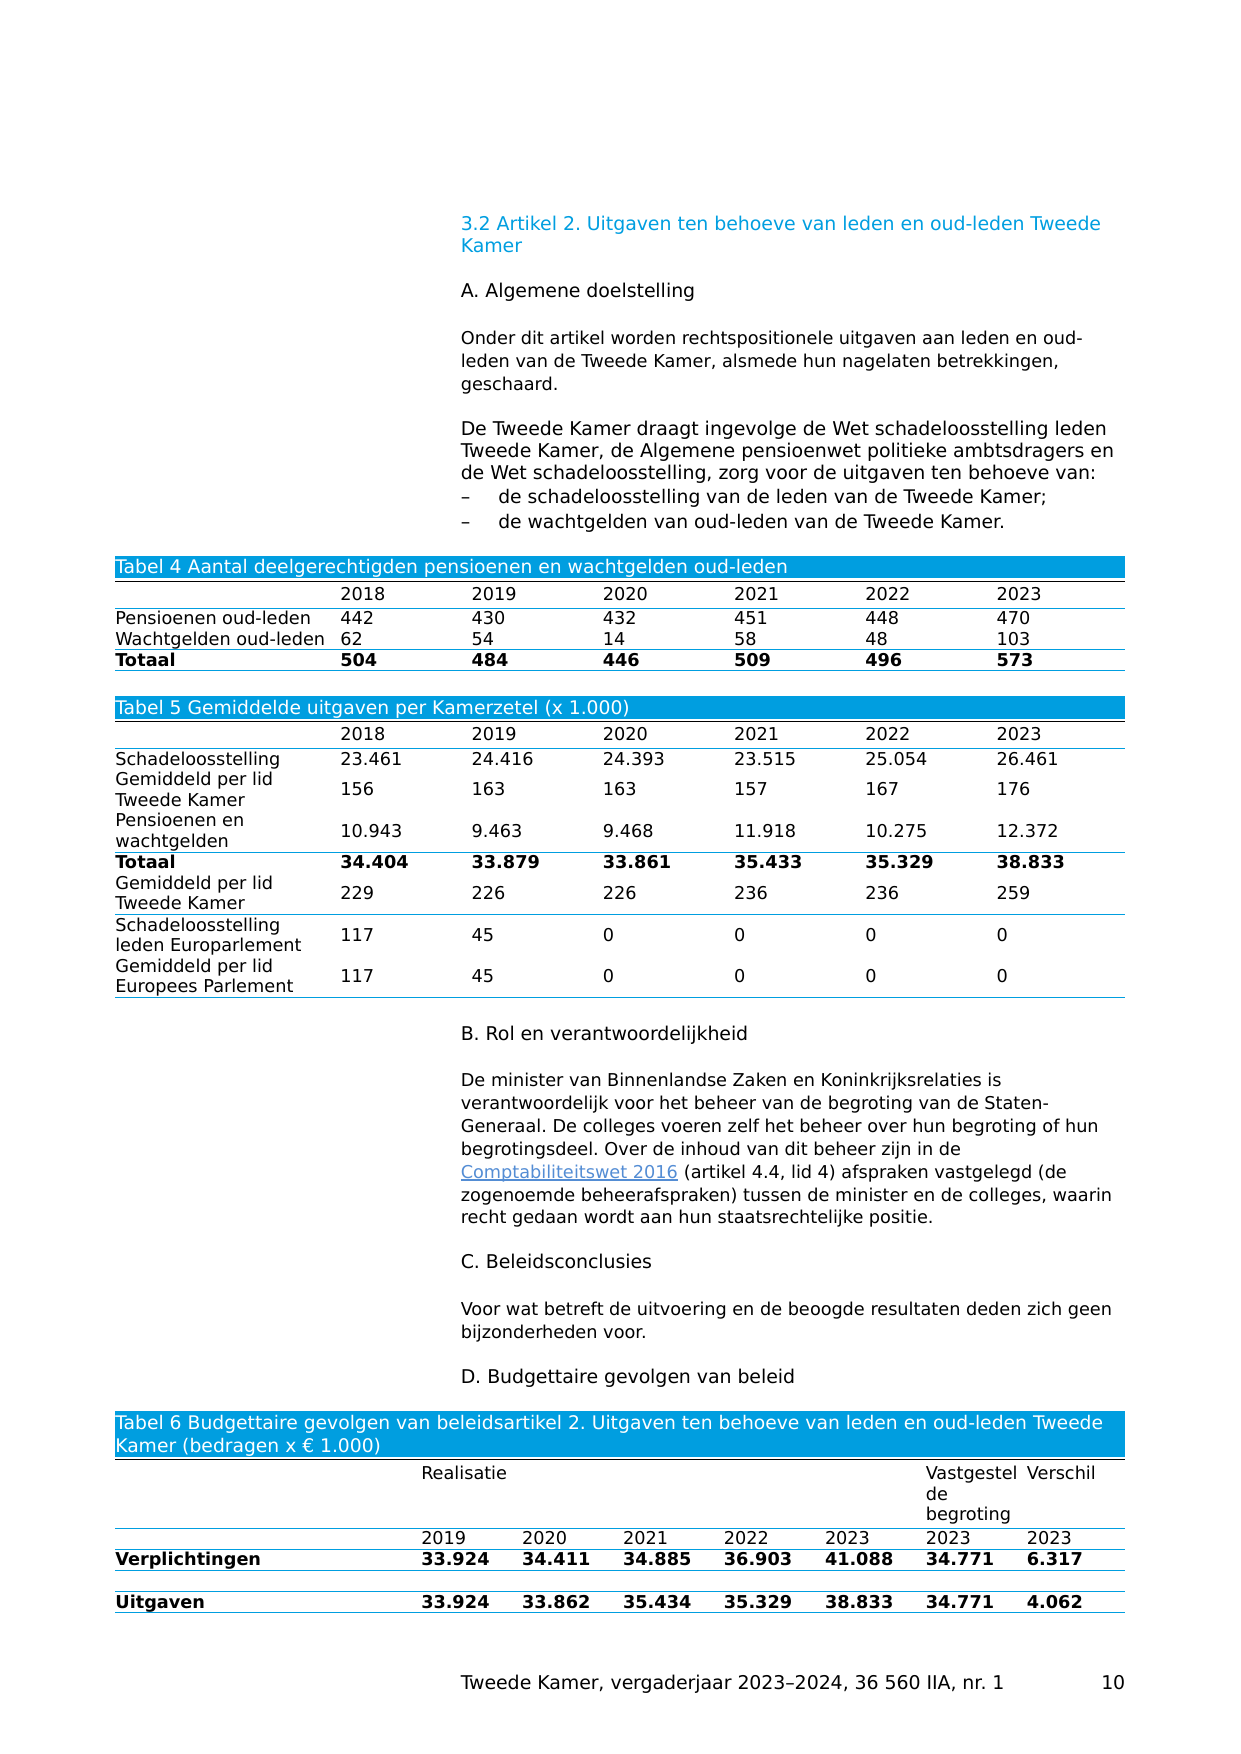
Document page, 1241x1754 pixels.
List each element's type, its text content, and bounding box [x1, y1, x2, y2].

table_cell [519, 1571, 620, 1591]
table_cell Schadeloosstelling [115, 749, 337, 769]
table_cell 35.434 [620, 1592, 721, 1612]
table_cell 509 [731, 650, 862, 670]
table_cell 446 [600, 650, 731, 670]
table_cell 9.463 [469, 810, 600, 852]
table_cell 2021 [731, 582, 862, 607]
table_cell 62 [337, 629, 468, 649]
table_cell 2023 [1024, 1529, 1125, 1549]
table_cell 33.862 [519, 1592, 620, 1612]
table_cell 2023 [923, 1529, 1024, 1549]
table_cell Realisatie [418, 1460, 923, 1528]
table_cell 236 [862, 873, 993, 914]
title A. Algemene doelstelling [461, 280, 1125, 302]
table_cell 226 [600, 873, 731, 914]
table_cell 484 [469, 650, 600, 670]
table_cell 34.885 [620, 1550, 721, 1570]
table_cell 2020 [600, 582, 731, 607]
table_cell [822, 1571, 923, 1591]
table_cell 2021 [731, 722, 862, 748]
table_cell 10.275 [862, 810, 993, 852]
table_cell Vastgestelde begroting [923, 1460, 1024, 1528]
table_cell 2023 [994, 722, 1125, 748]
text Voor wat betreft de uitvoering en de beoogde resultaten deden zich geen bijzonderheden voor. [461, 1297, 1125, 1343]
table_cell [115, 1529, 418, 1549]
table_cell [115, 722, 337, 748]
table_cell 470 [994, 609, 1125, 629]
table_cell 23.515 [731, 749, 862, 769]
table_cell 45 [469, 915, 600, 956]
table_cell Pensioenen en wachtgelden [115, 810, 337, 852]
table_cell 0 [862, 915, 993, 956]
table_cell 6.317 [1024, 1550, 1125, 1570]
table_cell 226 [469, 873, 600, 914]
table_cell 496 [862, 650, 993, 670]
table_cell 236 [731, 873, 862, 914]
table_cell 34.411 [519, 1550, 620, 1570]
table_cell Schadeloosstelling leden Europarlement [115, 915, 337, 956]
table_cell 0 [731, 956, 862, 997]
table_cell 157 [731, 769, 862, 810]
table_cell 23.461 [337, 749, 468, 769]
table_cell 35.329 [721, 1592, 822, 1612]
table_cell Verschil [1024, 1460, 1125, 1528]
table_cell 2023 [822, 1529, 923, 1549]
table_cell 14 [600, 629, 731, 649]
table_cell 0 [731, 915, 862, 956]
table_cell 58 [731, 629, 862, 649]
table_cell 229 [337, 873, 468, 914]
table_cell [115, 1571, 418, 1591]
table_cell 4.062 [1024, 1592, 1125, 1612]
table_cell 2019 [418, 1529, 519, 1549]
table_cell 448 [862, 609, 993, 629]
table_cell Gemiddeld per lid Tweede Kamer [115, 873, 337, 914]
table_cell 2023 [994, 582, 1125, 607]
table_cell 156 [337, 769, 468, 810]
table_cell 117 [337, 915, 468, 956]
table_cell 2019 [469, 582, 600, 607]
table_cell 38.833 [822, 1592, 923, 1612]
table_cell 45 [469, 956, 600, 997]
table_cell 34.771 [923, 1592, 1024, 1612]
table_cell 430 [469, 609, 600, 629]
table_cell Verplichtingen [115, 1550, 418, 1570]
table_cell 33.861 [600, 853, 731, 873]
table_cell 54 [469, 629, 600, 649]
table_cell Uitgaven [115, 1592, 418, 1612]
text De minister van Binnenlandse Zaken en Koninkrijksrelaties is verantwoordelijk voor het beheer van de begroting van de Staten-Generaal. De colleges voeren zelf het beheer over hun begroting of hun begrotingsdeel. Over de inhoud van dit beheer zijn in de Comptabiliteitswet 2016 (artikel 4.4, lid 4) afspraken vastgelegd (de zogenoemde beheerafspraken) tussen de minister en de colleges, waarin recht gedaan wordt aan hun staatsrechtelijke positie. [461, 1068, 1125, 1228]
table_cell 117 [337, 956, 468, 997]
title C. Beleidsconclusies [461, 1251, 1125, 1273]
table_cell 103 [994, 629, 1125, 649]
table_cell 167 [862, 769, 993, 810]
table_cell [115, 1460, 418, 1528]
table_cell 33.924 [418, 1592, 519, 1612]
table_cell 2022 [862, 722, 993, 748]
table_cell 2020 [519, 1529, 620, 1549]
title B. Rol en verantwoordelijkheid [461, 1022, 1125, 1044]
table_cell 36.903 [721, 1550, 822, 1570]
table_cell Totaal [115, 650, 337, 670]
table_cell 573 [994, 650, 1125, 670]
table_cell 2019 [469, 722, 600, 748]
table_cell 41.088 [822, 1550, 923, 1570]
table_cell 2018 [337, 722, 468, 748]
table_cell [721, 1571, 822, 1591]
table_cell Totaal [115, 853, 337, 873]
table_cell 34.771 [923, 1550, 1024, 1570]
list de schadeloosstelling van de leden van de Tweede Kamer; [461, 483, 1125, 508]
list de wachtgelden van oud-leden van de Tweede Kamer. [461, 508, 1125, 533]
table_cell 24.416 [469, 749, 600, 769]
table_cell 2018 [337, 582, 468, 607]
table_cell Pensioenen oud-leden [115, 609, 337, 629]
title D. Budgettaire gevolgen van beleid [461, 1366, 1125, 1388]
table_cell 0 [600, 956, 731, 997]
table_cell 259 [994, 873, 1125, 914]
table_cell Wachtgelden oud-leden [115, 629, 337, 649]
table_cell Gemiddeld per lid Tweede Kamer [115, 769, 337, 810]
table_cell 10.943 [337, 810, 468, 852]
table_cell [418, 1571, 519, 1591]
table_cell 35.433 [731, 853, 862, 873]
table_cell 2022 [862, 582, 993, 607]
table_cell 35.329 [862, 853, 993, 873]
table_cell 176 [994, 769, 1125, 810]
table_cell 451 [731, 609, 862, 629]
table_cell 0 [600, 915, 731, 956]
table_cell 11.918 [731, 810, 862, 852]
table_cell [923, 1571, 1024, 1591]
table_cell 34.404 [337, 853, 468, 873]
table_cell 2020 [600, 722, 731, 748]
table_cell 33.879 [469, 853, 600, 873]
table_cell 442 [337, 609, 468, 629]
table_cell Gemiddeld per lid Europees Parlement [115, 956, 337, 997]
table_cell 38.833 [994, 853, 1125, 873]
text Onder dit artikel worden rechtspositionele uitgaven aan leden en oud-leden van de Tweede Kamer, alsmede hun nagelaten betrekkingen, geschaard. [461, 326, 1125, 395]
title 3.2 Artikel 2. Uitgaven ten behoeve van leden en oud-leden Tweede Kamer [461, 213, 1125, 257]
table_cell 26.461 [994, 749, 1125, 769]
table_cell 2021 [620, 1529, 721, 1549]
table_cell 0 [862, 956, 993, 997]
table_cell [115, 582, 337, 607]
table_cell 9.468 [600, 810, 731, 852]
table_cell 163 [469, 769, 600, 810]
table_cell 24.393 [600, 749, 731, 769]
table_cell 0 [994, 956, 1125, 997]
table_cell 504 [337, 650, 468, 670]
table_cell 25.054 [862, 749, 993, 769]
table_cell [1024, 1571, 1125, 1591]
table_cell [620, 1571, 721, 1591]
table_cell 432 [600, 609, 731, 629]
table_cell 0 [994, 915, 1125, 956]
table_cell 48 [862, 629, 993, 649]
text De Tweede Kamer draagt ingevolge de Wet schadeloosstelling leden Tweede Kamer, de Algemene pensioenwet politieke ambtsdragers en de Wet schadeloosstelling, zorg voor de uitgaven ten behoeve van: [461, 418, 1125, 483]
table_cell 2022 [721, 1529, 822, 1549]
table_cell 33.924 [418, 1550, 519, 1570]
table_cell 12.372 [994, 810, 1125, 852]
table_cell 163 [600, 769, 731, 810]
